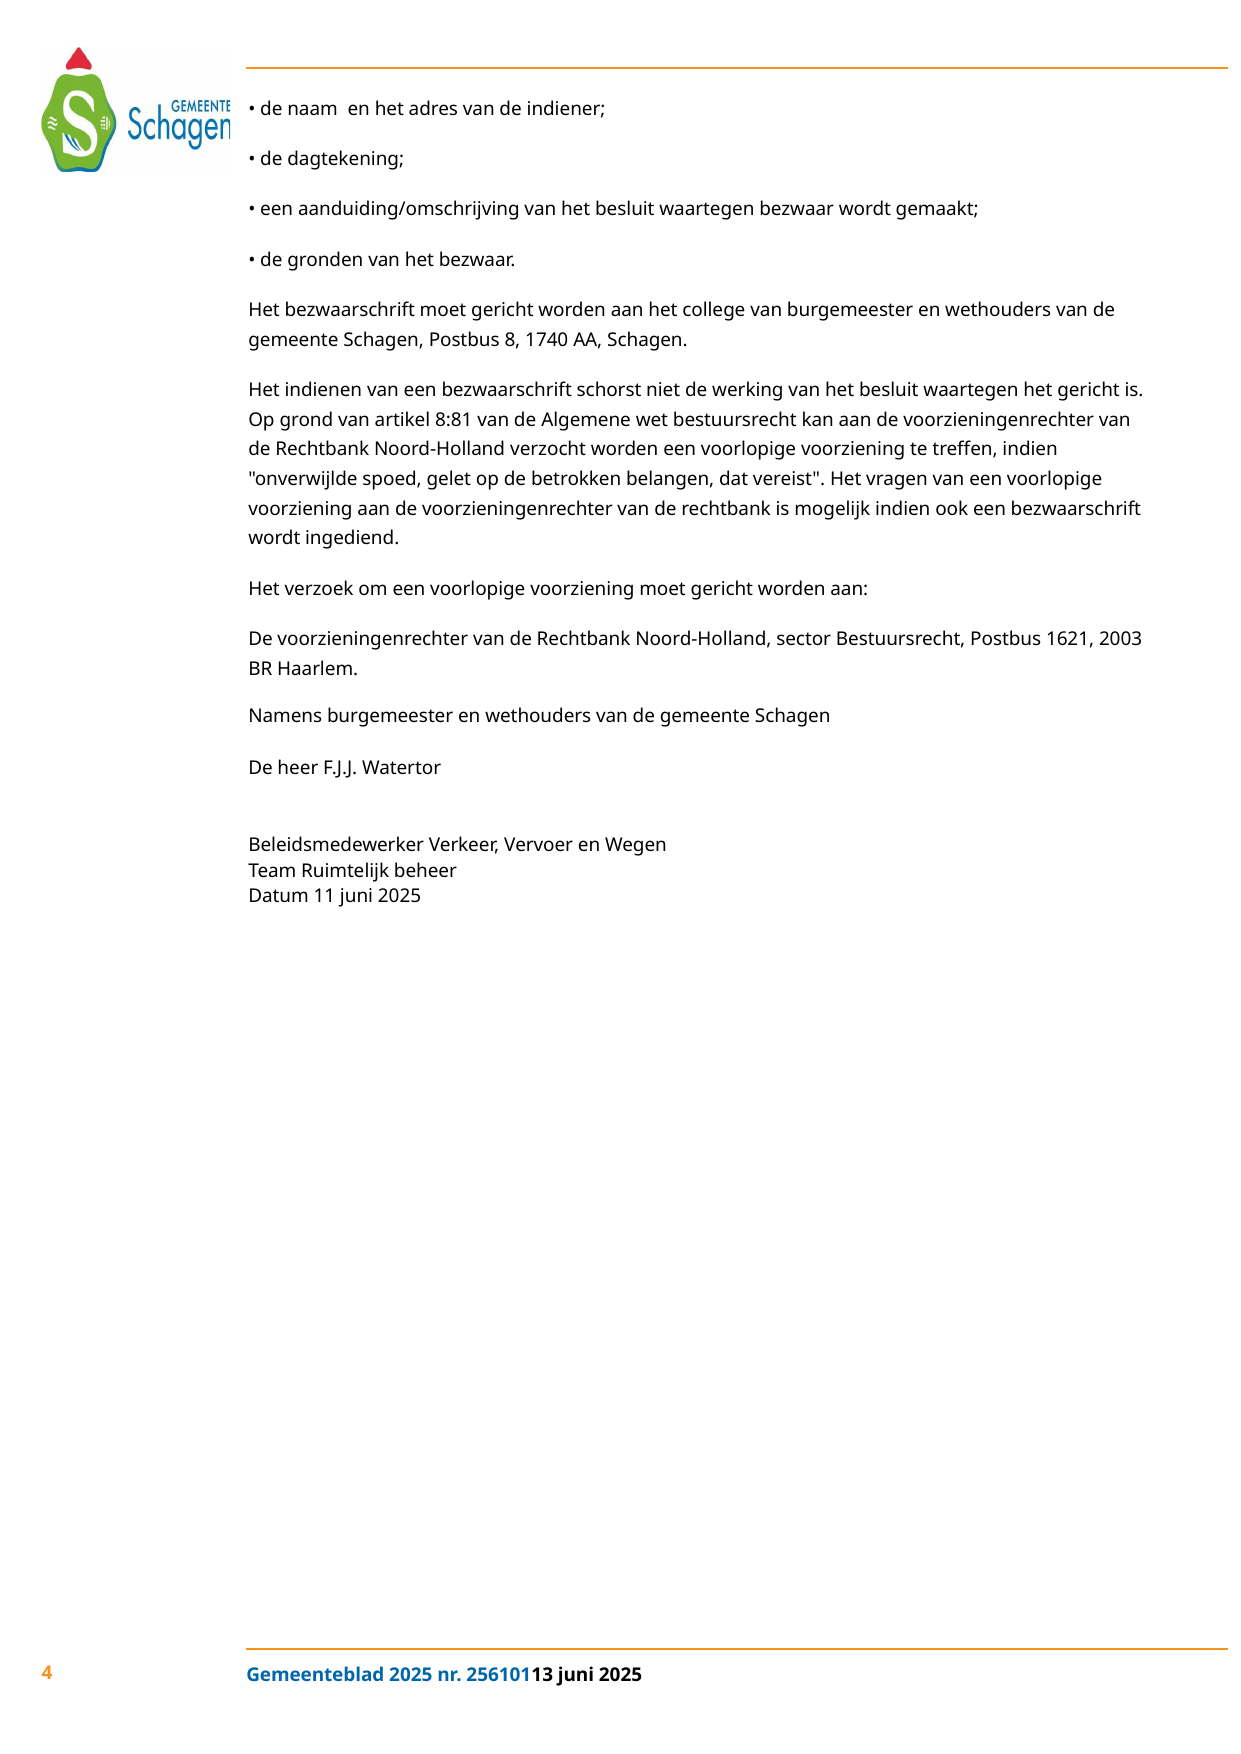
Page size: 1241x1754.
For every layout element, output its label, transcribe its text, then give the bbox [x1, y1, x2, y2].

text • de naam en het adres van de indiener; [248, 95, 1152, 121]
text Team Ruimtelijk beheer [248, 857, 1152, 883]
text Het verzoek om een voorlopige voorziening moet gericht worden aan: [248, 575, 1152, 601]
text De heer F.J.J. Watertor [248, 754, 1152, 780]
picture [41, 47, 231, 172]
text Beleidsmedewerker Verkeer, Vervoer en Wegen [248, 831, 1152, 857]
text De voorzieningenrechter van de Rechtbank Noord-Holland, sector Bestuursrecht, Postbus 1621, 2003 BR Haarlem. [248, 625, 1152, 681]
text Het indienen van een bezwaarschrift schorst niet de werking van het besluit waartegen het gericht is. Op grond van artikel 8:81 van de Algemene wet bestuursrecht kan aan de voorzieningenrechter van de Rechtbank Noord-Holland verzocht worden een voorlopige voorziening te treffen, indien "onverwijlde spoed, gelet op de betrokken belangen, dat vereist". Het vragen van een voorlopige voorziening aan de voorzieningenrechter van de rechtbank is mogelijk indien ook een bezwaarschrift wordt ingediend. [248, 376, 1152, 550]
text Het bezwaarschrift moet gericht worden aan het college van burgemeester en wethouders van de gemeente Schagen, Postbus 8, 1740 AA, Schagen. [248, 296, 1152, 352]
text Namens burgemeester en wethouders van de gemeente Schagen [248, 703, 1152, 728]
text • een aanduiding/omschrijving van het besluit waartegen bezwaar wordt gemaakt; [248, 196, 1152, 221]
text • de dagtekening; [248, 145, 1152, 171]
text • de gronden van het bezwaar. [248, 246, 1152, 272]
text Datum 11 juni 2025 [248, 883, 1152, 908]
